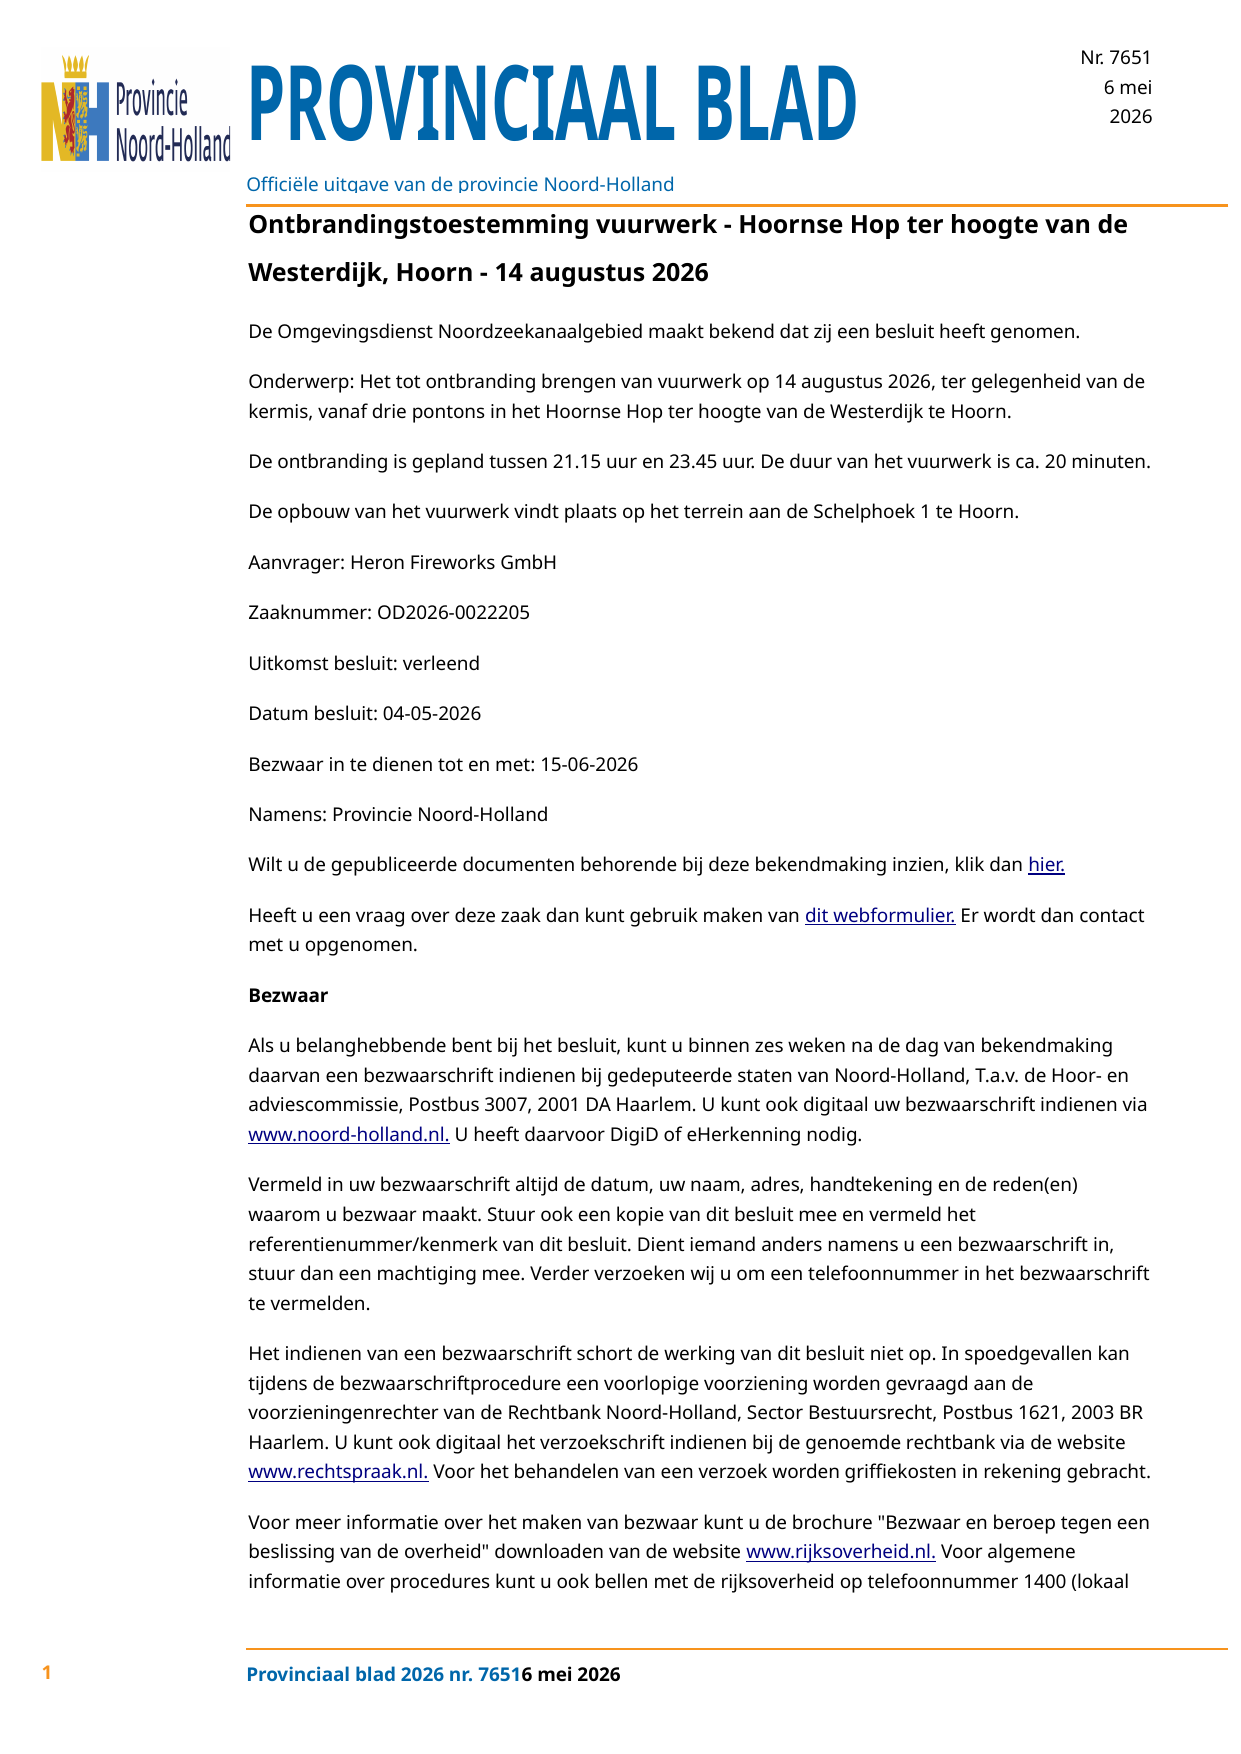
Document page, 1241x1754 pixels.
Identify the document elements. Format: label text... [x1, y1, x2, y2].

text Namens: Provincie Noord-Holland [248, 801, 1152, 827]
text Als u belanghebbende bent bij het besluit, kunt u binnen zes weken na de dag van bekendmaking daarvan een bezwaarschrift indienen bij gedeputeerde staten van Noord-Holland, T.a.v. de Hoor- en adviescommissie, Postbus 3007, 2001 DA Haarlem. U kunt ook digitaal uw bezwaarschrift indienen via www.noord-holland.nl. U heeft daarvoor DigiD of eHerkenning nodig. [248, 1032, 1152, 1147]
text De opbouw van het vuurwerk vindt plaats op het terrein aan de Schelphoek 1 te Hoorn. [248, 499, 1152, 524]
text Heeft u een vraag over deze zaak dan kunt gebruik maken van dit webformulier. Er wordt dan contact met u opgenomen. [248, 902, 1152, 957]
text Vermeld in uw bezwaarschrift altijd de datum, uw naam, adres, handtekening en de reden(en) waarom u bezwaar maakt. Stuur ook een kopie van dit besluit mee en vermeld het referentienummer/kenmerk van dit besluit. Dient iemand anders namens u een bezwaarschrift in, stuur dan een machtiging mee. Verder verzoeken wij u om een telefoonnummer in het bezwaarschrift te vermelden. [248, 1172, 1152, 1316]
text De ontbranding is gepland tussen 21.15 uur en 23.45 uur. De duur van het vuurwerk is ca. 20 minuten. [248, 448, 1152, 474]
text Zaaknummer: OD2026-0022205 [248, 599, 1152, 625]
text Bezwaar [248, 982, 1152, 1008]
text Het indienen van een bezwaarschrift schort de werking van dit besluit niet op. In spoedgevallen kan tijdens de bezwaarschriftprocedure een voorlopige voorziening worden gevraagd aan de voorzieningenrechter van de Rechtbank Noord-Holland, Sector Bestuursrecht, Postbus 1621, 2003 BR Haarlem. U kunt ook digitaal het verzoekschrift indienen bij de genoemde rechtbank via de website www.rechtspraak.nl. Voor het behandelen van een verzoek worden griffiekosten in rekening gebracht. [248, 1340, 1152, 1484]
picture [41, 47, 231, 172]
text Uitkomst besluit: verleend [248, 650, 1152, 676]
text Ontbrandingstoestemming vuurwerk - Hoornse Hop ter hoogte van de Westerdijk, Hoorn - 14 augustus 2026 [248, 207, 1152, 288]
text Aanvrager: Heron Fireworks GmbH [248, 549, 1152, 575]
text Bezwaar in te dienen tot en met: 15-06-2026 [248, 751, 1152, 777]
text Datum besluit: 04-05-2026 [248, 700, 1152, 726]
text Wilt u de gepubliceerde documenten behorende bij deze bekendmaking inzien, klik dan hier. [248, 852, 1152, 877]
text Onderwerp: Het tot ontbranding brengen van vuurwerk op 14 augustus 2026, ter gelegenheid van de kermis, vanaf drie pontons in het Hoornse Hop ter hoogte van de Westerdijk te Hoorn. [248, 368, 1152, 424]
text Voor meer informatie over het maken van bezwaar kunt u de brochure "Bezwaar en beroep tegen een beslissing van de overheid" downloaden van de website www.rijksoverheid.nl. Voor algemene informatie over procedures kunt u ook bellen met de rijksoverheid op telefoonnummer 1400 (lokaal [248, 1509, 1152, 1594]
text De Omgevingsdienst Noordzeekanaalgebied maakt bekend dat zij een besluit heeft genomen. [248, 318, 1152, 344]
